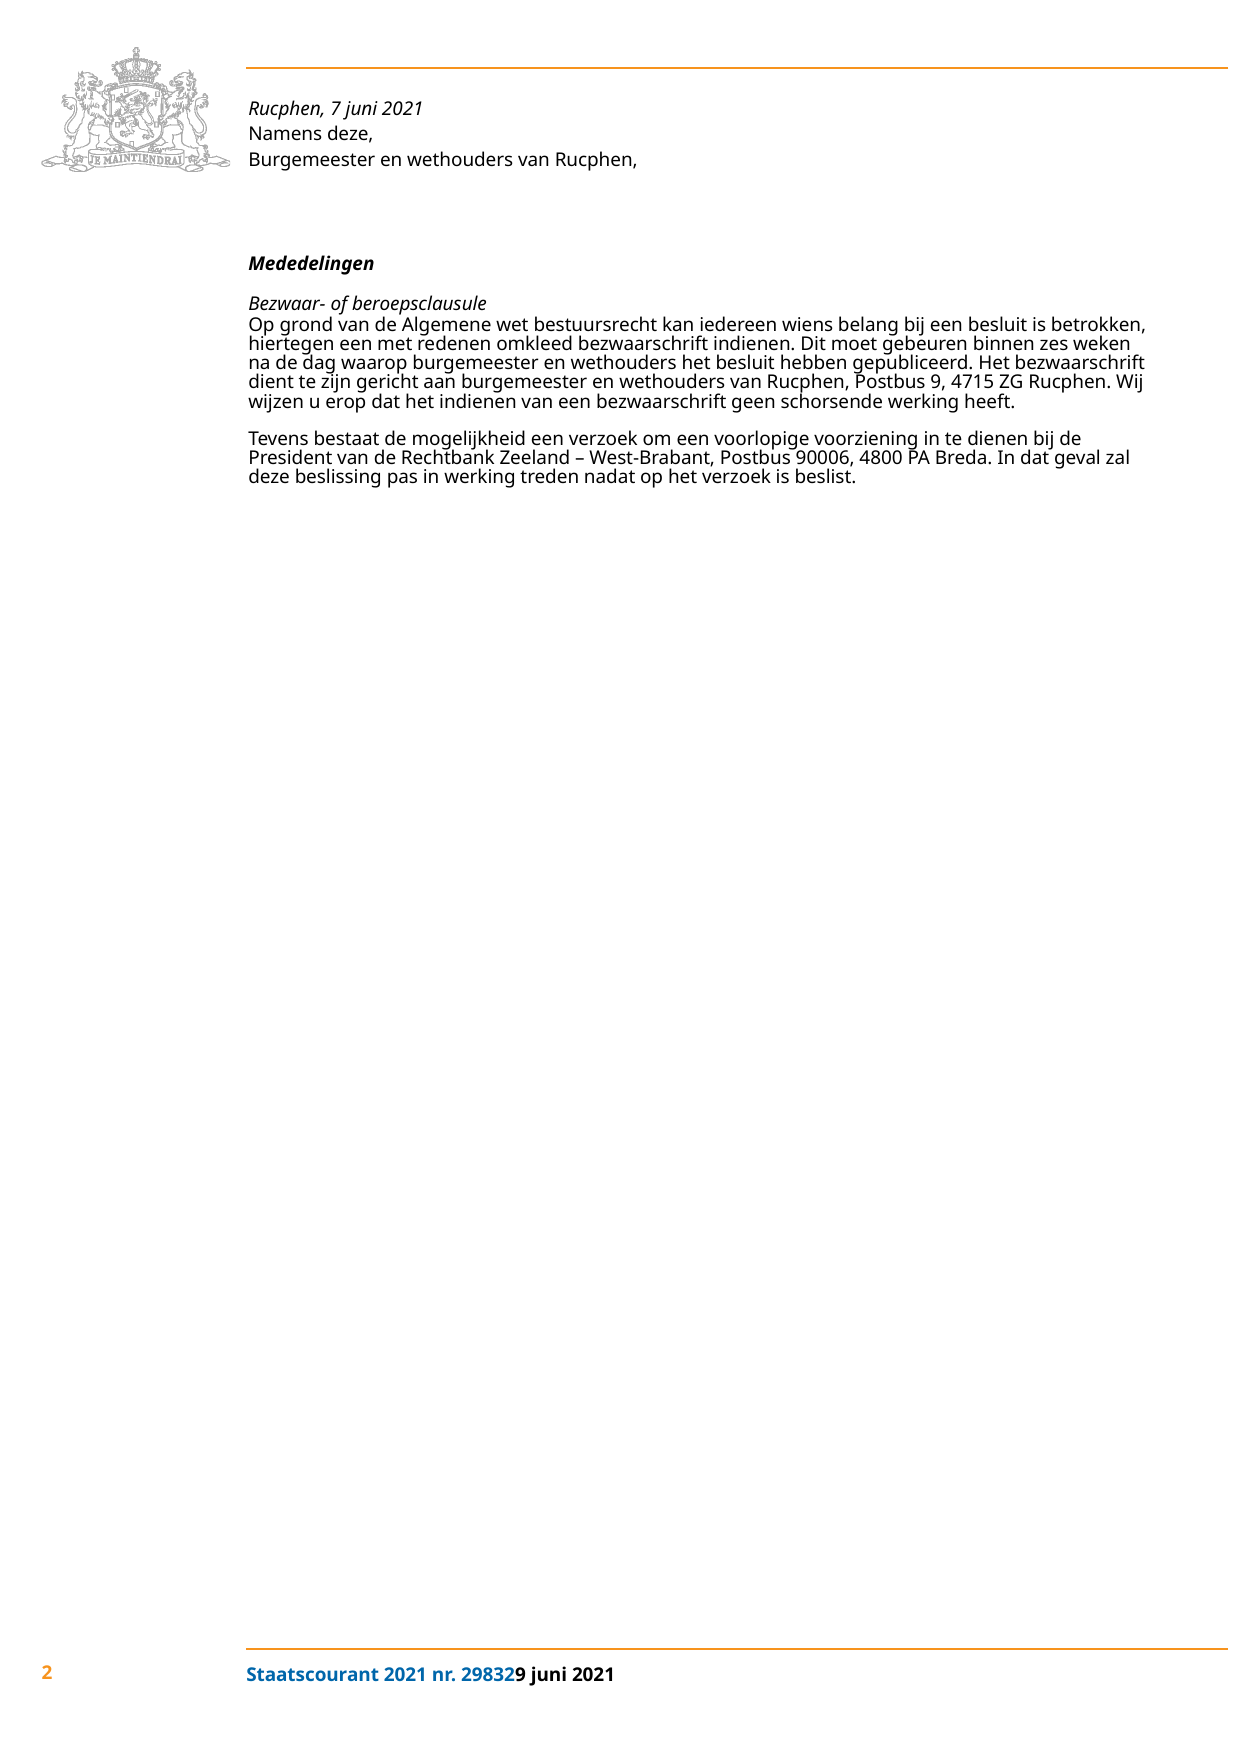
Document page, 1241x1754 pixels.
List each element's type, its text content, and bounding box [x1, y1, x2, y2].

text Namens deze, [248, 121, 1152, 146]
text Mededelingen [248, 251, 1152, 276]
text Rucphen, 7 juni 2021 [248, 95, 1152, 121]
text Burgemeester en wethouders van Rucphen, [248, 146, 1152, 172]
text Op grond van de Algemene wet bestuursrecht kan iedereen wiens belang bij een besluit is betrokken, hiertegen een met redenen omkleed bezwaarschrift indienen. Dit moet gebeuren binnen zes weken na de dag waarop burgemeester en wethouders het besluit hebben gepubliceerd. Het bezwaarschrift dient te zijn gericht aan burgemeester en wethouders van Rucphen, Postbus 9, 4715 ZG Rucphen. Wij wijzen u erop dat het indienen van een bezwaarschrift geen schorsende werking heeft. [248, 316, 1152, 412]
picture [41, 47, 231, 172]
text Bezwaar- of beroepsclausule [248, 290, 1152, 316]
text Tevens bestaat de mogelijkheid een verzoek om een voorlopige voorziening in te dienen bij de President van de Rechtbank Zeeland – West-Brabant, Postbus 90006, 4800 PA Breda. In dat geval zal deze beslissing pas in werking treden nadat op het verzoek is beslist. [248, 430, 1152, 487]
